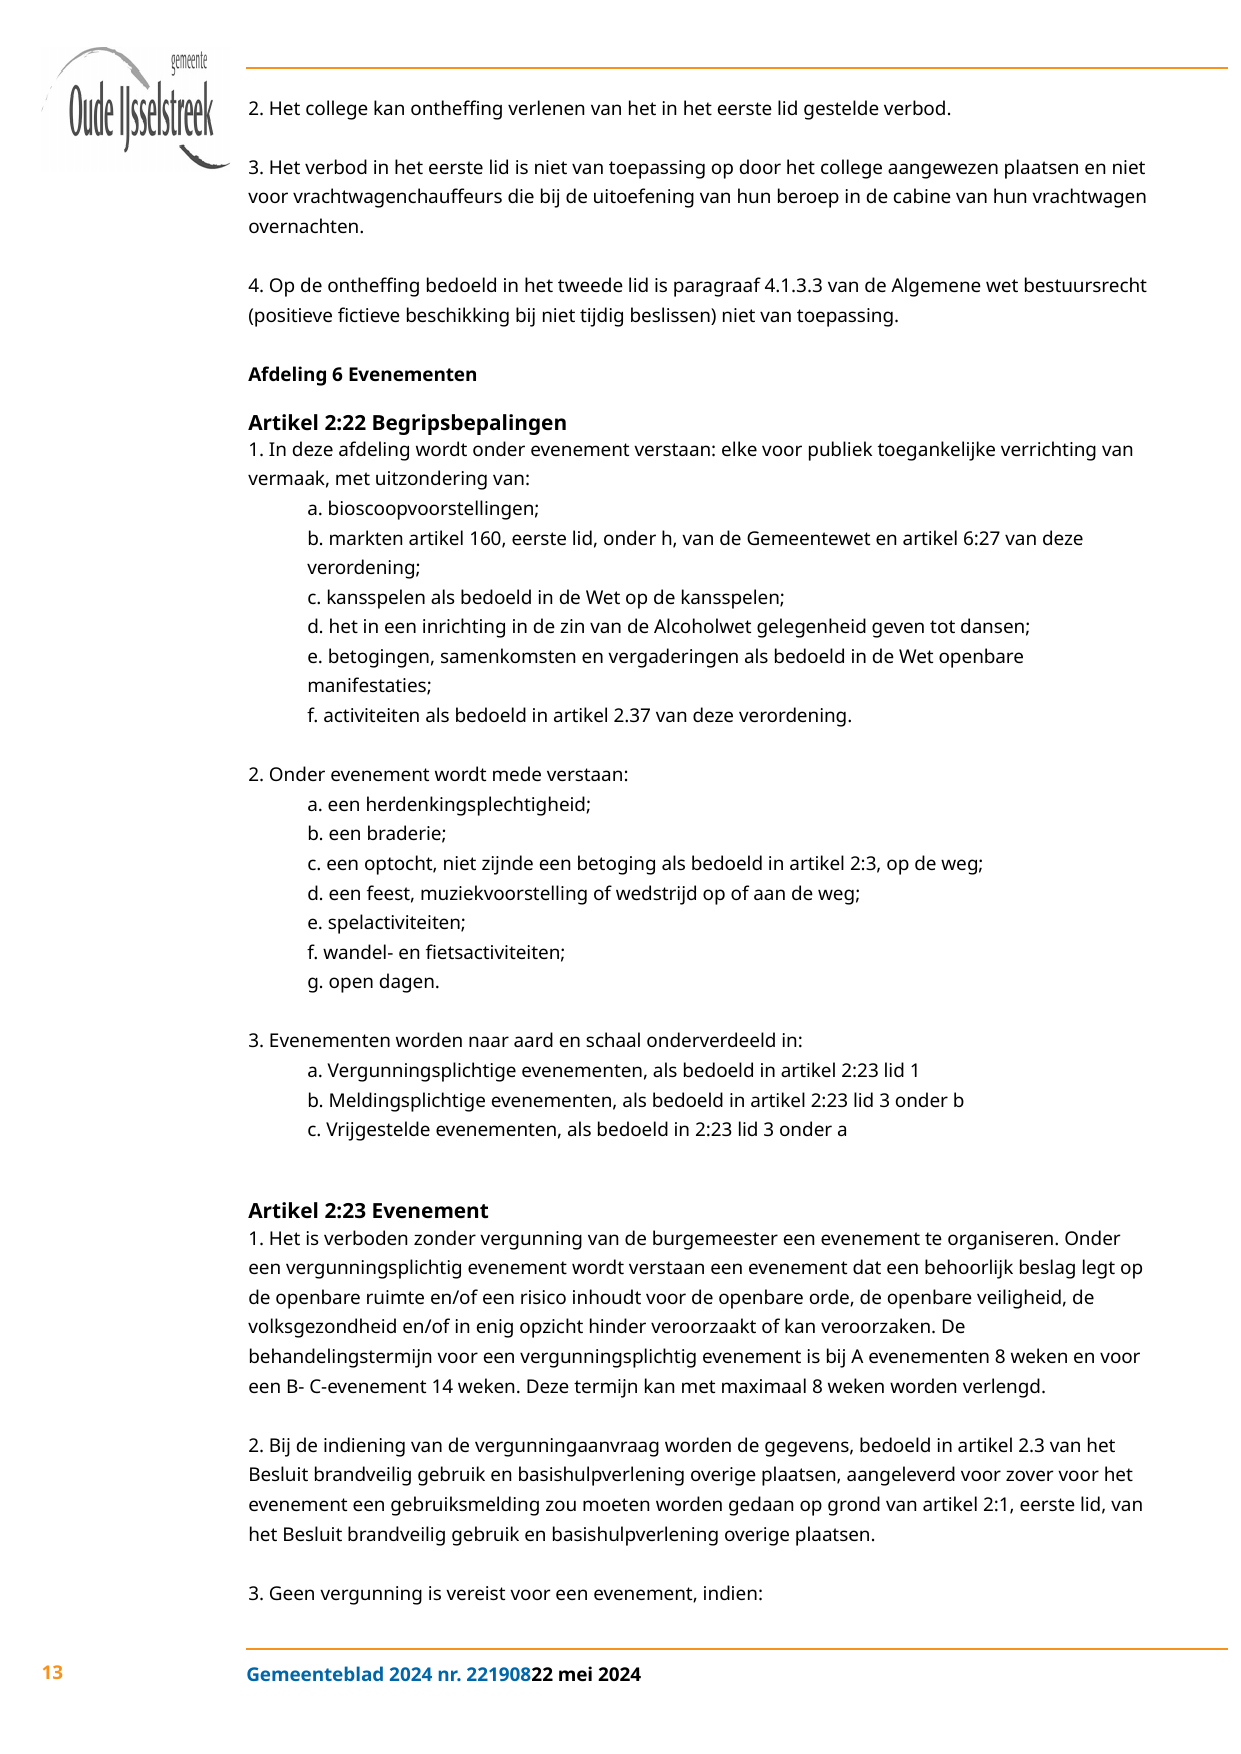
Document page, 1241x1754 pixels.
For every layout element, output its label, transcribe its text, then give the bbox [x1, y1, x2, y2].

list e. betogingen, samenkomsten en vergaderingen als bedoeld in de Wet openbare manifestaties; [248, 643, 1152, 698]
text 1. Het is verboden zonder vergunning van de burgemeester een evenement te organiseren. Onder een vergunningsplichtig evenement wordt verstaan een evenement dat een behoorlijk beslag legt op de openbare ruimte en/of een risico inhoudt voor de openbare orde, de openbare veiligheid, de volksgezondheid en/of in enig opzicht hinder veroorzaakt of kan veroorzaken. De behandelingstermijn voor een vergunningsplichtig evenement is bij A evenementen 8 weken en voor een B- C-evenement 14 weken. Deze termijn kan met maximaal 8 weken worden verlengd. [248, 1225, 1152, 1398]
text Afdeling 6 Evenementen [248, 361, 1152, 387]
list f. wandel- en fietsactiviteiten; [248, 939, 1152, 965]
list e. spelactiviteiten; [248, 909, 1152, 935]
text 4. Op de ontheffing bedoeld in het tweede lid is paragraaf 4.1.3.3 van de Algemene wet bestuursrecht (positieve fictieve beschikking bij niet tijdig beslissen) niet van toepassing. [248, 272, 1152, 328]
list b. Meldingsplichtige evenementen, als bedoeld in artikel 2:23 lid 3 onder b [248, 1087, 1152, 1113]
list g. open dagen. [248, 968, 1152, 994]
text 3. Het verbod in het eerste lid is niet van toepassing op door het college aangewezen plaatsen en niet voor vrachtwagenchauffeurs die bij de uitoefening van hun beroep in de cabine van hun vrachtwagen overnachten. [248, 154, 1152, 239]
list a. een herdenkingsplechtigheid; [248, 791, 1152, 817]
list d. een feest, muziekvoorstelling of wedstrijd op of aan de weg; [248, 880, 1152, 906]
text 1. In deze afdeling wordt onder evenement verstaan: elke voor publiek toegankelijke verrichting van vermaak, met uitzondering van: [248, 436, 1152, 491]
list f. activiteiten als bedoeld in artikel 2.37 van deze verordening. [248, 702, 1152, 728]
list c. een optocht, niet zijnde een betoging als bedoeld in artikel 2:3, op de weg; [248, 850, 1152, 876]
list a. bioscoopvoorstellingen; [248, 495, 1152, 521]
text 3. Evenementen worden naar aard en schaal onderverdeeld in: [248, 1028, 1152, 1053]
list d. het in een inrichting in de zin van de Alcoholwet gelegenheid geven tot dansen; [248, 613, 1152, 639]
text 2. Bij de indiening van de vergunningaanvraag worden de gegevens, bedoeld in artikel 2.3 van het Besluit brandveilig gebruik en basishulpverlening overige plaatsen, aangeleverd voor zover voor het evenement een gebruiksmelding zou moeten worden gedaan op grond van artikel 2:1, eerste lid, van het Besluit brandveilig gebruik en basishulpverlening overige plaatsen. [248, 1432, 1152, 1546]
text Artikel 2:23 Evenement [248, 1196, 1152, 1225]
list c. Vrijgestelde evenementen, als bedoeld in 2:23 lid 3 onder a [248, 1116, 1152, 1142]
list b. een braderie; [248, 821, 1152, 846]
list a. Vergunningsplichtige evenementen, als bedoeld in artikel 2:23 lid 1 [248, 1057, 1152, 1083]
list b. markten artikel 160, eerste lid, onder h, van de Gemeentewet en artikel 6:27 van deze verordening; [248, 525, 1152, 580]
list c. kansspelen als bedoeld in de Wet op de kansspelen; [248, 584, 1152, 610]
text Artikel 2:22 Begripsbepalingen [248, 408, 1152, 436]
text 3. Geen vergunning is vereist voor een evenement, indien: [248, 1580, 1152, 1606]
picture [41, 47, 231, 172]
text 2. Het college kan ontheffing verlenen van het in het eerste lid gestelde verbod. [248, 95, 1152, 121]
text 2. Onder evenement wordt mede verstaan: [248, 761, 1152, 787]
